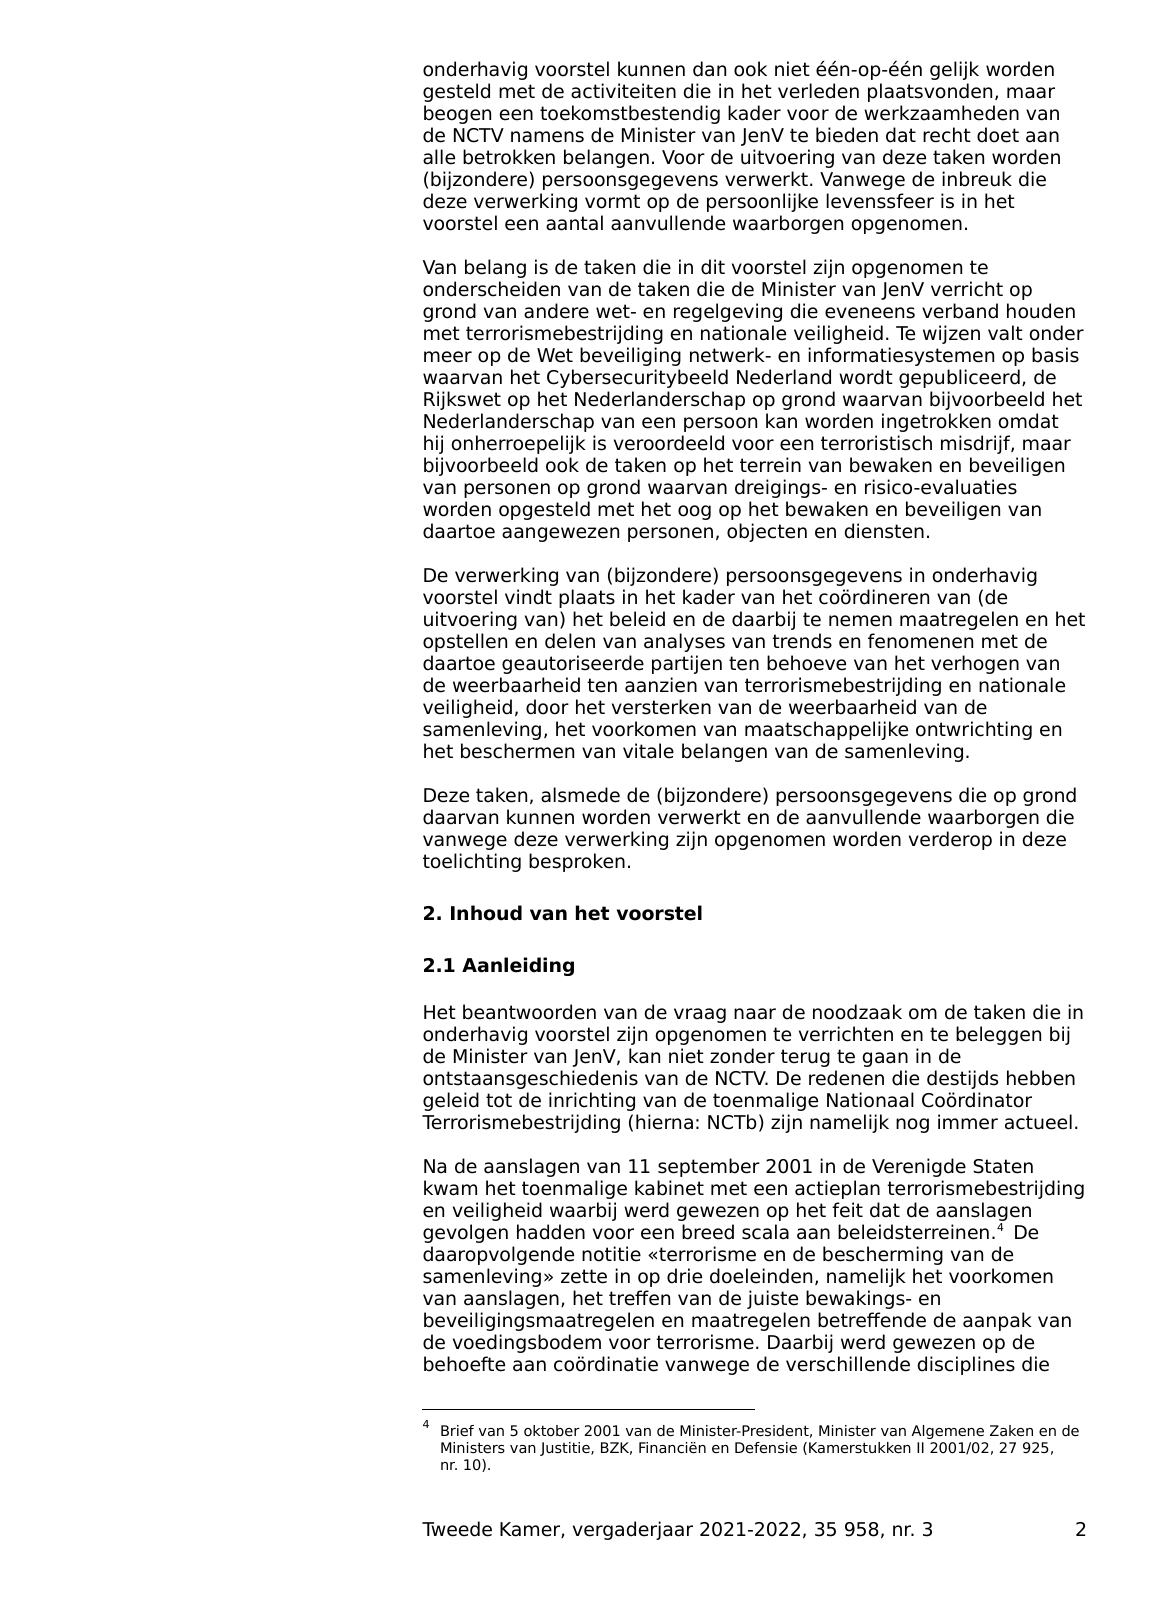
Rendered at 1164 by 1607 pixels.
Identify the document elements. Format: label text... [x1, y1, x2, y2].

text Na de aanslagen van 11 september 2001 in de Verenigde Staten kwam het toenmalige kabinet met een actieplan terrorismebestrijding en veiligheid waarbij werd gewezen op het feit dat de aanslagen gevolgen hadden voor een breed scala aan beleidsterreinen. De daaropvolgende notitie «terrorisme en de bescherming van de samenleving» zette in op drie doeleinden, namelijk het voorkomen van aanslagen, het treffen van de juiste bewakings- en beveiligingsmaatregelen en maatregelen betreffende de aanpak van de voedingsbodem voor terrorisme. Daarbij werd gewezen op de behoefte aan coördinatie vanwege de verschillende disciplines die [422, 1156, 1087, 1376]
text Van belang is de taken die in dit voorstel zijn opgenomen te onderscheiden van de taken die de Minister van JenV verricht op grond van andere wet- en regelgeving die eveneens verband houden met terrorismebestrijding en nationale veiligheid. Te wijzen valt onder meer op de Wet beveiliging netwerk- en informatiesystemen op basis waarvan het Cybersecuritybeeld Nederland wordt gepubliceerd, de Rijkswet op het Nederlanderschap op grond waarvan bijvoorbeeld het Nederlanderschap van een persoon kan worden ingetrokken omdat hij onherroepelijk is veroordeeld voor een terroristisch misdrijf, maar bijvoorbeeld ook de taken op het terrein van bewaken en beveiligen van personen op grond waarvan dreigings- en risico-evaluaties worden opgesteld met het oog op het bewaken en beveiligen van daartoe aangewezen personen, objecten en diensten. [422, 257, 1087, 543]
text Brief van 5 oktober 2001 van de Minister-President, Minister van Algemene Zaken en de Ministers van Justitie, BZK, Financiën en Defensie (Kamerstukken II 2001/02, 27 925, nr. 10). [422, 1418, 1087, 1474]
subtitle 2. Inhoud van het voorstel [422, 903, 1087, 925]
text onderhavig voorstel kunnen dan ook niet één-op-één gelijk worden gesteld met de activiteiten die in het verleden plaatsvonden, maar beogen een toekomstbestendig kader voor de werkzaamheden van de NCTV namens de Minister van JenV te bieden dat recht doet aan alle betrokken belangen. Voor de uitvoering van deze taken worden (bijzondere) persoonsgegevens verwerkt. Vanwege de inbreuk die deze verwerking vormt op de persoonlijke levenssfeer is in het voorstel een aantal aanvullende waarborgen opgenomen. [422, 59, 1087, 235]
text Het beantwoorden van de vraag naar de noodzaak om de taken die in onderhavig voorstel zijn opgenomen te verrichten en te beleggen bij de Minister van JenV, kan niet zonder terug te gaan in de ontstaansgeschiedenis van de NCTV. De redenen die destijds hebben geleid tot de inrichting van de toenmalige Nationaal Coördinator Terrorismebestrijding (hierna: NCTb) zijn namelijk nog immer actueel. [422, 1002, 1087, 1134]
text De verwerking van (bijzondere) persoonsgegevens in onderhavig voorstel vindt plaats in het kader van het coördineren van (de uitvoering van) het beleid en de daarbij te nemen maatregelen en het opstellen en delen van analyses van trends en fenomenen met de daartoe geautoriseerde partijen ten behoeve van het verhogen van de weerbaarheid ten aanzien van terrorismebestrijding en nationale veiligheid, door het versterken van de weerbaarheid van de samenleving, het voorkomen van maatschappelijke ontwrichting en het beschermen van vitale belangen van de samenleving. [422, 565, 1087, 763]
subtitle 2.1 Aanleiding [422, 955, 1087, 977]
text Deze taken, alsmede de (bijzondere) persoonsgegevens die op grond daarvan kunnen worden verwerkt en de aanvullende waarborgen die vanwege deze verwerking zijn opgenomen worden verderop in deze toelichting besproken. [422, 785, 1087, 873]
